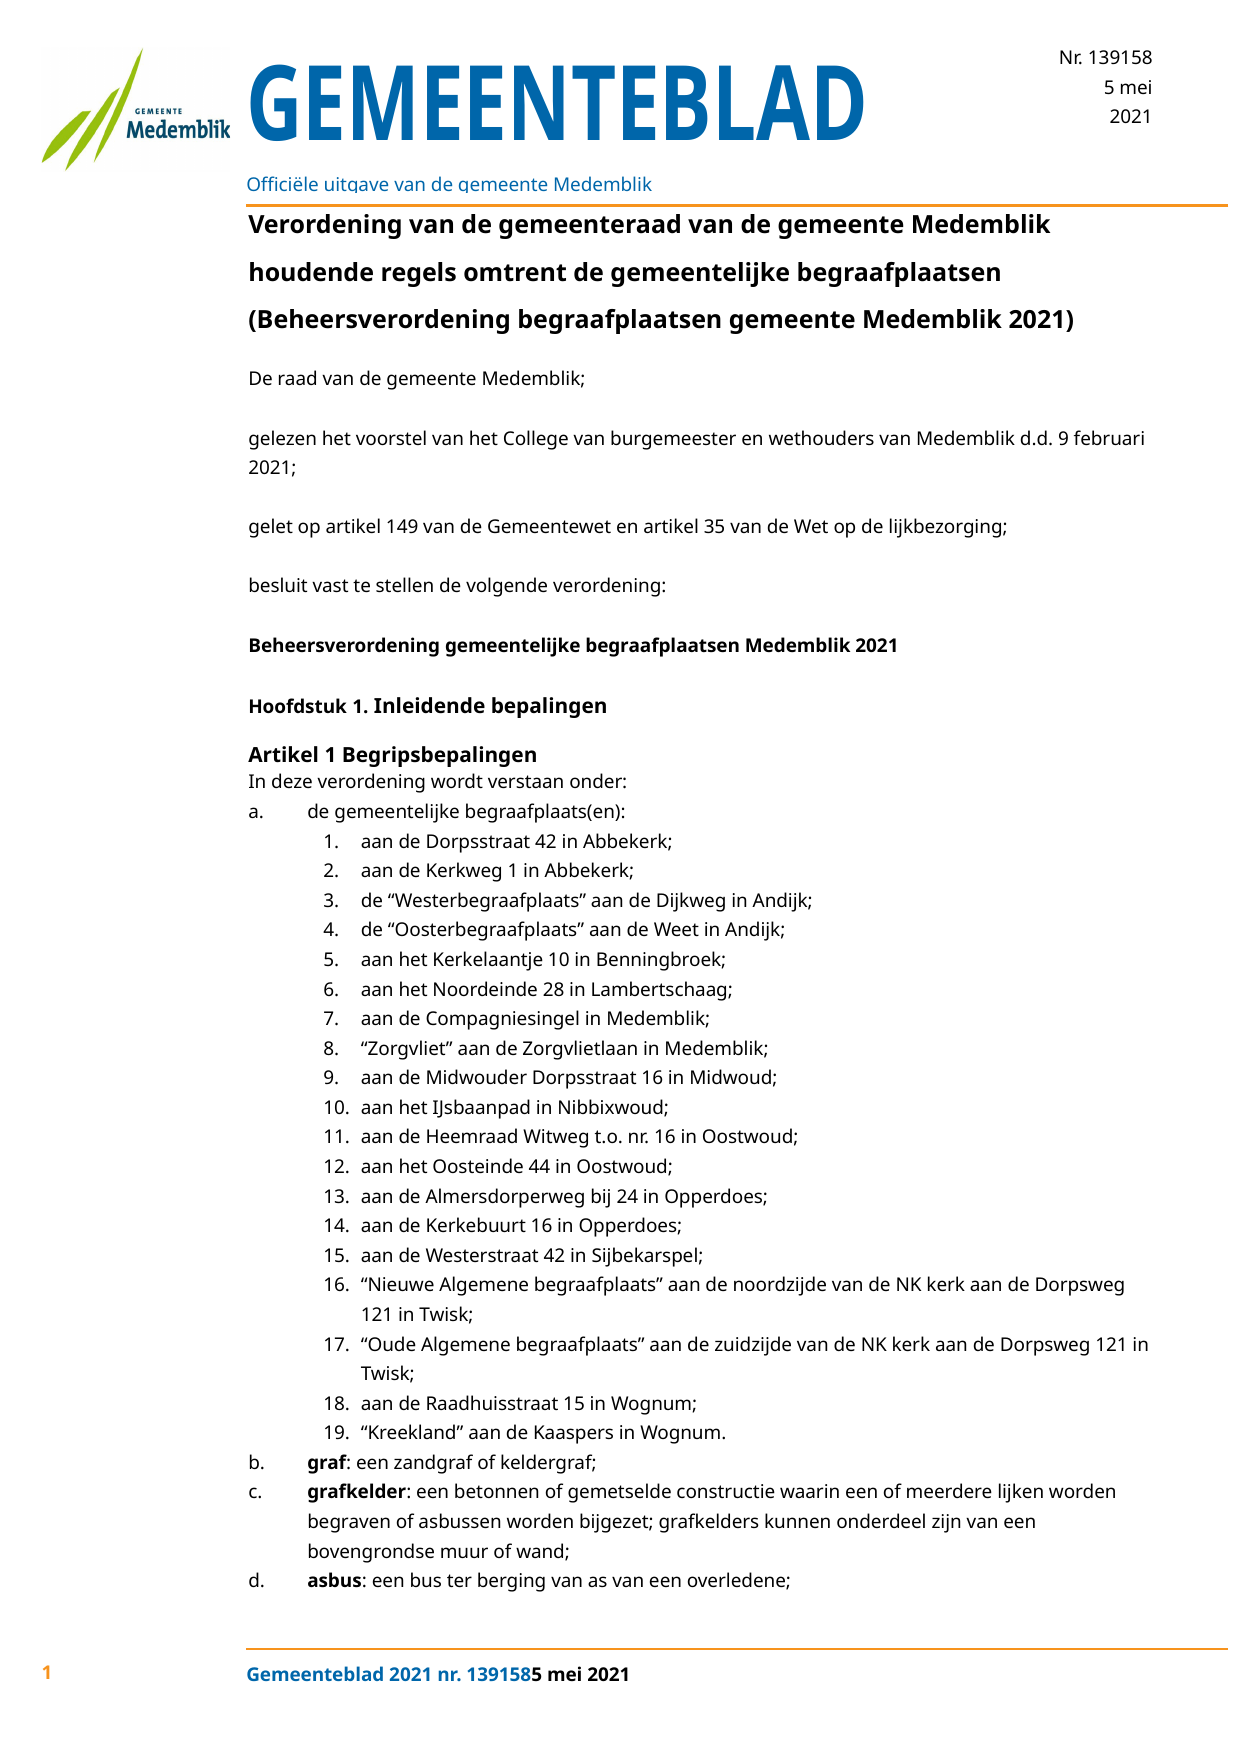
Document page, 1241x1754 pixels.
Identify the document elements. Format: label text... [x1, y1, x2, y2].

list graf: een zandgraf of keldergraf; [248, 1449, 1152, 1475]
list aan de Raadhuisstraat 15 in Wognum; [323, 1390, 1152, 1416]
list aan de Westerstraat 42 in Sijbekarspel; [323, 1242, 1152, 1268]
text Artikel 1 Begripsbepalingen [248, 740, 1152, 769]
text Hoofdstuk 1. Inleidende bepalingen [248, 691, 1152, 719]
list “Nieuwe Algemene begraafplaats” aan de noordzijde van de NK kerk aan de Dorpsweg 121 in Twisk; [323, 1272, 1152, 1327]
list aan het Noordeinde 28 in Lambertschaag; [323, 976, 1152, 1001]
list asbus: een bus ter berging van as van een overledene; [248, 1567, 1152, 1593]
list aan de Kerkebuurt 16 in Opperdoes; [323, 1212, 1152, 1238]
list de “Oosterbegraafplaats” aan de Weet in Andijk; [323, 917, 1152, 942]
text In deze verordening wordt verstaan onder: [248, 769, 1152, 794]
list “Zorgvliet” aan de Zorgvlietlaan in Medemblik; [323, 1035, 1152, 1061]
list aan het IJsbaanpad in Nibbixwoud; [323, 1094, 1152, 1120]
list aan de Midwouder Dorpsstraat 16 in Midwoud; [323, 1064, 1152, 1090]
list de “Westerbegraafplaats” aan de Dijkweg in Andijk; [323, 887, 1152, 913]
list aan het Kerkelaantje 10 in Benningbroek; [323, 946, 1152, 972]
text De raad van de gemeente Medemblik; [248, 366, 1152, 391]
picture [41, 47, 231, 172]
list aan het Oosteinde 44 in Oostwoud; [323, 1153, 1152, 1179]
list aan de Compagniesingel in Medemblik; [323, 1005, 1152, 1031]
text besluit vast te stellen de volgende verordening: [248, 573, 1152, 598]
list grafkelder: een betonnen of gemetselde constructie waarin een of meerdere lijken worden begraven of asbussen worden bijgezet; grafkelders kunnen onderdeel zijn van een bovengrondse muur of wand; [248, 1479, 1152, 1563]
text gelezen het voorstel van het College van burgemeester en wethouders van Medemblik d.d. 9 februari 2021; [248, 425, 1152, 480]
text Beheersverordening gemeentelijke begraafplaatsen Medemblik 2021 [248, 632, 1152, 657]
list de gemeentelijke begraafplaats(en): [248, 798, 1152, 824]
list aan de Dorpsstraat 42 in Abbekerk; [323, 828, 1152, 853]
list “Kreekland” aan de Kaaspers in Wognum. [323, 1419, 1152, 1445]
text Verordening van de gemeenteraad van de gemeente Medemblik houdende regels omtrent de gemeentelijke begraafplaatsen (Beheersverordening begraafplaatsen gemeente Medemblik 2021) [248, 207, 1152, 336]
list aan de Heemraad Witweg t.o. nr. 16 in Oostwoud; [323, 1124, 1152, 1149]
text gelet op artikel 149 van de Gemeentewet en artikel 35 van de Wet op de lijkbezorging; [248, 513, 1152, 539]
list aan de Almersdorperweg bij 24 in Opperdoes; [323, 1183, 1152, 1208]
list aan de Kerkweg 1 in Abbekerk; [323, 857, 1152, 883]
list “Oude Algemene begraafplaats” aan de zuidzijde van de NK kerk aan de Dorpsweg 121 in Twisk; [323, 1331, 1152, 1386]
